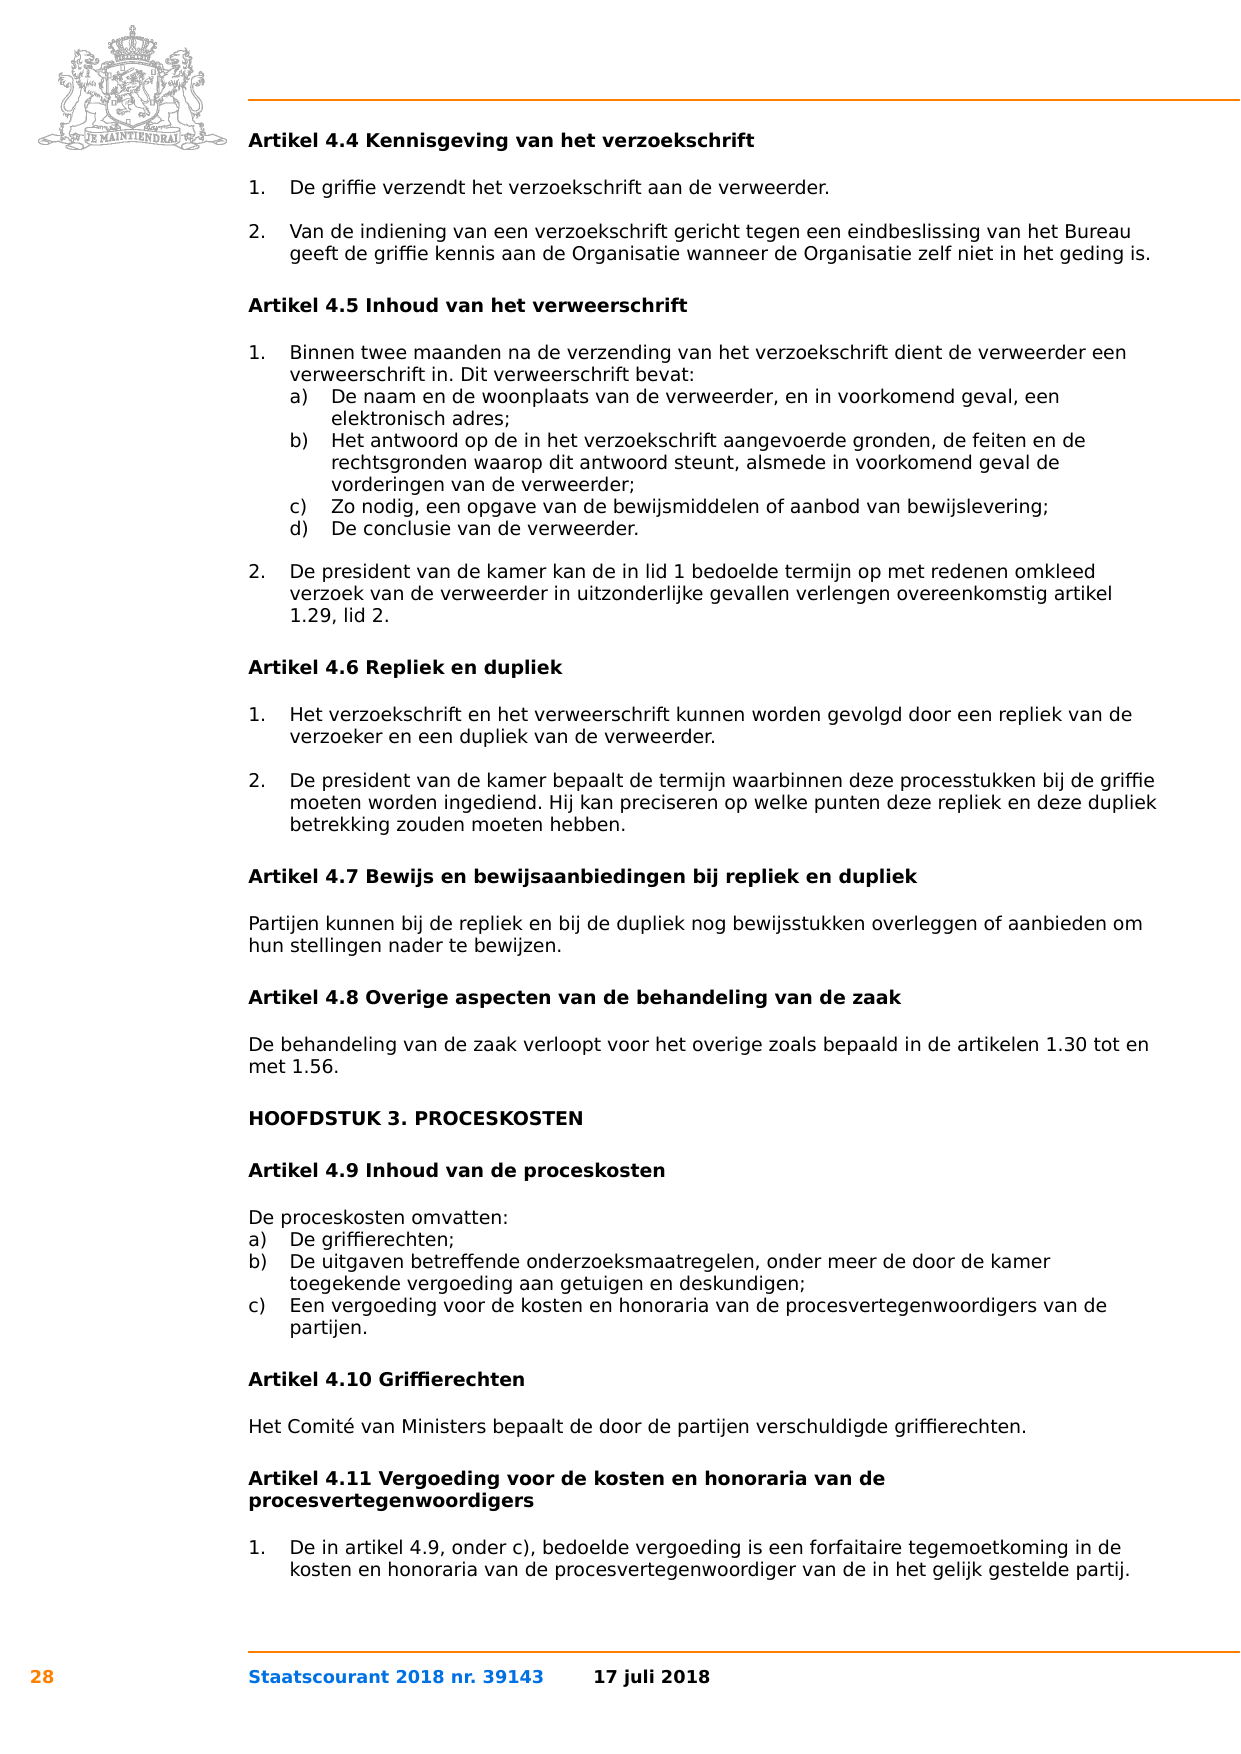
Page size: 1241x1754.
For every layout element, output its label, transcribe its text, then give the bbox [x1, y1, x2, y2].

text 1. De in artikel 4.9, onder c), bedoelde vergoeding is een forfaitaire tegemoetkoming in de kosten en honoraria van de procesvertegenwoordiger van de in het gelijk gestelde partij. [248, 1537, 1163, 1581]
text 1. Binnen twee maanden na de verzending van het verzoekschrift dient de verweerder een verweerschrift in. Dit verweerschrift bevat: [248, 342, 1163, 386]
subtitle Artikel 4.10 Griffierechten [248, 1369, 1163, 1391]
text c) Zo nodig, een opgave van de bewijsmiddelen of aanbod van bewijslevering; [289, 496, 1163, 517]
text 2. De president van de kamer kan de in lid 1 bedoelde termijn op met redenen omkleed verzoek van de verweerder in uitzonderlijke gevallen verlengen overeenkomstig artikel 1.29, lid 2. [248, 561, 1163, 627]
text Partijen kunnen bij de repliek en bij de dupliek nog bewijsstukken overleggen of aanbieden om hun stellingen nader te bewijzen. [248, 913, 1163, 957]
subtitle Artikel 4.9 Inhoud van de proceskosten [248, 1160, 1163, 1182]
text b) Het antwoord op de in het verzoekschrift aangevoerde gronden, de feiten en de rechtsgronden waarop dit antwoord steunt, alsmede in voorkomend geval de vorderingen van de verweerder; [289, 429, 1163, 496]
text 1. Het verzoekschrift en het verweerschrift kunnen worden gevolgd door een repliek van de verzoeker en een dupliek van de verweerder. [248, 704, 1163, 748]
text c) Een vergoeding voor de kosten en honoraria van de procesvertegenwoordigers van de partijen. [248, 1295, 1163, 1339]
text De proceskosten omvatten: [248, 1207, 1163, 1229]
text 2. Van de indiening van een verzoekschrift gericht tegen een eindbeslissing van het Bureau geeft de griffie kennis aan de Organisatie wanneer de Organisatie zelf niet in het geding is. [248, 221, 1163, 265]
text Het Comité van Ministers bepaalt de door de partijen verschuldigde griffierechten. [248, 1416, 1163, 1438]
text b) De uitgaven betreffende onderzoeksmaatregelen, onder meer de door de kamer toegekende vergoeding aan getuigen en deskundigen; [248, 1251, 1163, 1295]
text 1. De griffie verzendt het verzoekschrift aan de verweerder. [248, 177, 1163, 199]
subtitle Artikel 4.6 Repliek en dupliek [248, 657, 1163, 679]
subtitle Artikel 4.11 Vergoeding voor de kosten en honoraria van de procesvertegenwoordigers [248, 1468, 1163, 1512]
subtitle Artikel 4.4 Kennisgeving van het verzoekschrift [248, 130, 1163, 152]
subtitle HOOFDSTUK 3. PROCESKOSTEN [248, 1108, 1163, 1130]
text a) De naam en de woonplaats van de verweerder, en in voorkomend geval, een elektronisch adres; [289, 386, 1163, 429]
picture [38, 25, 227, 150]
text a) De griffierechten; [248, 1229, 1163, 1251]
subtitle Artikel 4.5 Inhoud van het verweerschrift [248, 295, 1163, 317]
text 2. De president van de kamer bepaalt de termijn waarbinnen deze processtukken bij de griffie moeten worden ingediend. Hij kan preciseren op welke punten deze repliek en deze dupliek betrekking zouden moeten hebben. [248, 770, 1163, 836]
text De behandeling van de zaak verloopt voor het overige zoals bepaald in de artikelen 1.30 tot en met 1.56. [248, 1034, 1163, 1078]
subtitle Artikel 4.7 Bewijs en bewijsaanbiedingen bij repliek en dupliek [248, 866, 1163, 888]
text d) De conclusie van de verweerder. [289, 517, 1163, 539]
subtitle Artikel 4.8 Overige aspecten van de behandeling van de zaak [248, 987, 1163, 1009]
